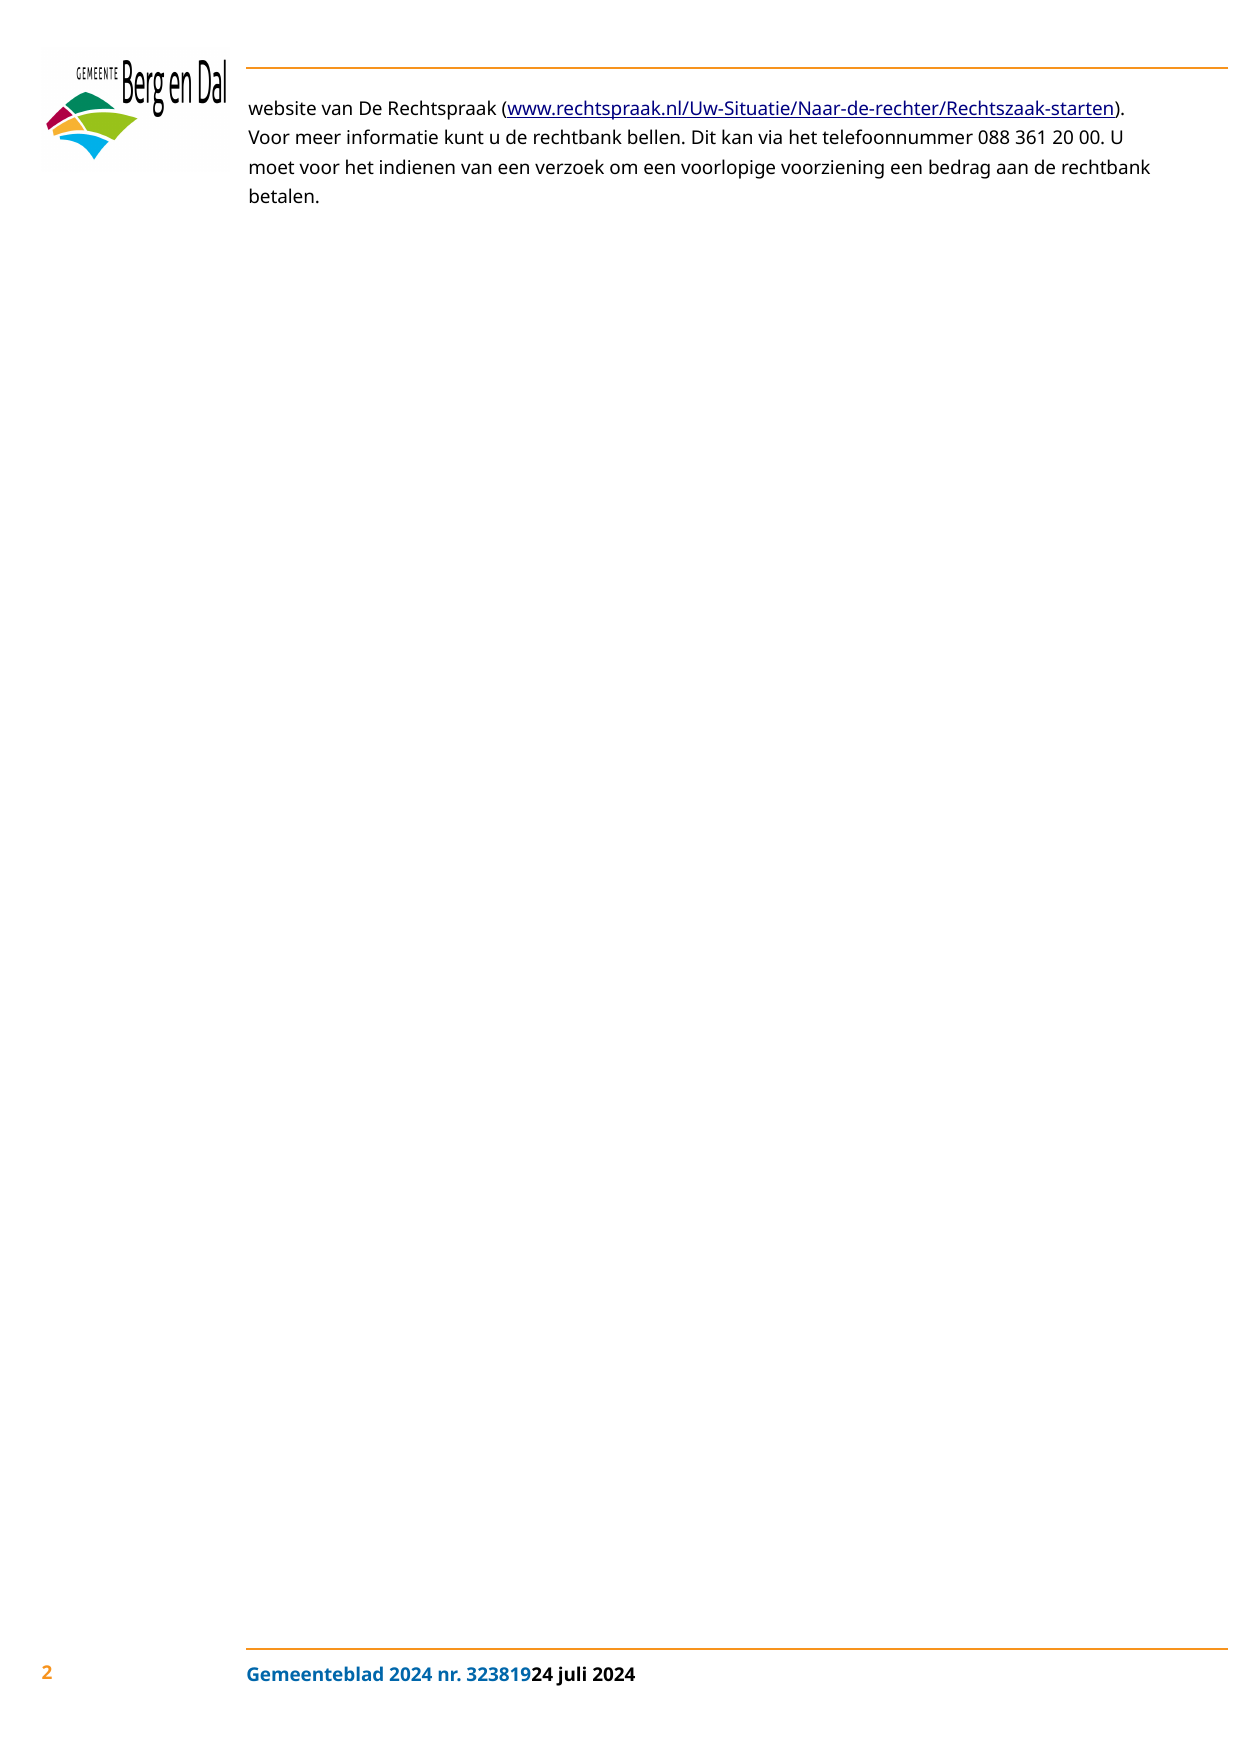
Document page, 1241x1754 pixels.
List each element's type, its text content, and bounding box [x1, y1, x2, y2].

text website van De Rechtspraak (www.rechtspraak.nl/Uw-Situatie/Naar-de-rechter/Rechtszaak-starten). Voor meer informatie kunt u de rechtbank bellen. Dit kan via het telefoonnummer 088 361 20 00. U moet voor het indienen van een verzoek om een voorlopige voorziening een bedrag aan de rechtbank betalen. [248, 95, 1152, 209]
picture [41, 47, 231, 172]
